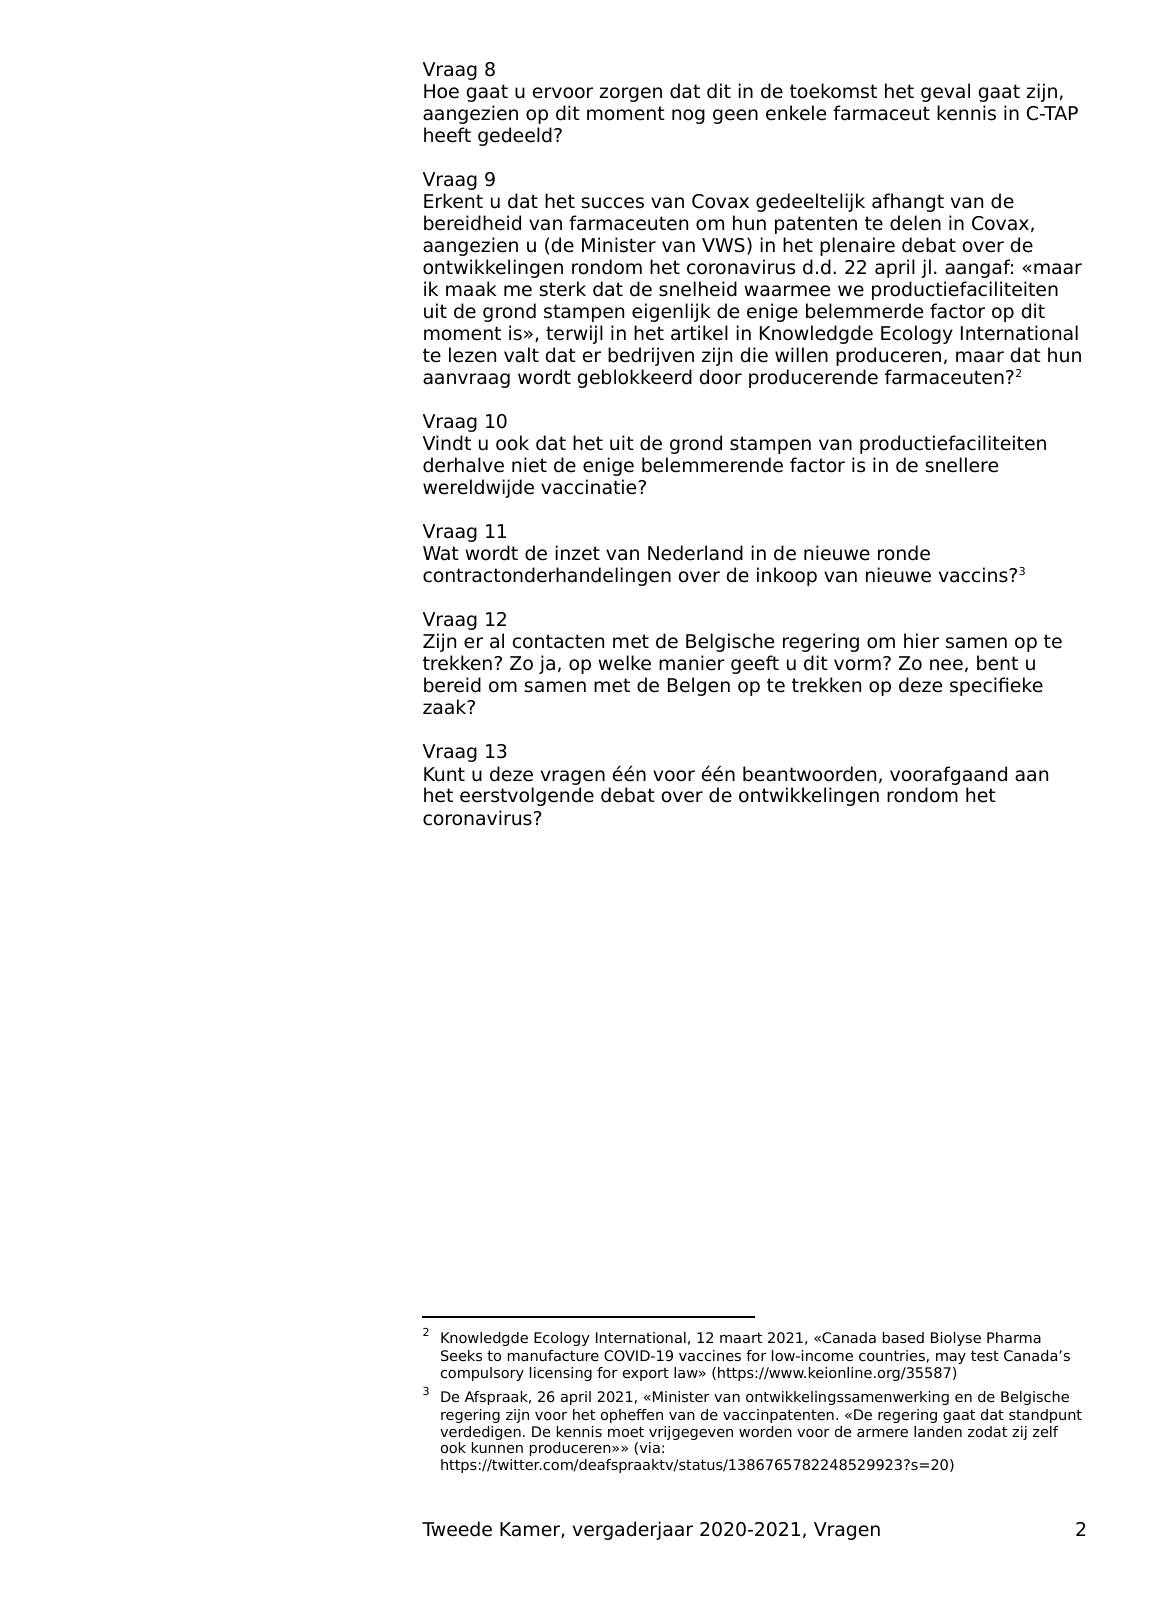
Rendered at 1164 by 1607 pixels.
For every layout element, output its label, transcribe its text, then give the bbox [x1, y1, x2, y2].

text Vraag 11 [422, 521, 1087, 543]
text Vindt u ook dat het uit de grond stampen van productiefaciliteiten derhalve niet de enige belemmerende factor is in de snellere wereldwijde vaccinatie? [422, 433, 1087, 499]
text Wat wordt de inzet van Nederland in de nieuwe ronde contractonderhandelingen over de inkoop van nieuwe vaccins? [422, 543, 1087, 587]
text Hoe gaat u ervoor zorgen dat dit in de toekomst het geval gaat zijn, aangezien op dit moment nog geen enkele farmaceut kennis in C-TAP heeft gedeeld? [422, 81, 1087, 147]
text Vraag 13 [422, 741, 1087, 763]
text Vraag 8 [422, 59, 1087, 81]
text Vraag 9 [422, 169, 1087, 191]
text De Afspraak, 26 april 2021, «Minister van ontwikkelingssamenwerking en de Belgische regering zijn voor het opheffen van de vaccinpatenten. «De regering gaat dat standpunt verdedigen. De kennis moet vrijgegeven worden voor de armere landen zodat zij zelf ook kunnen produceren»» (via: https://twitter.com/deafspraaktv/status/1386765782248529923?s=20) [422, 1385, 1087, 1474]
text Knowledgde Ecology International, 12 maart 2021, «Canada based Biolyse Pharma Seeks to manufacture COVID-19 vaccines for low-income countries, may test Canada’s compulsory licensing for export law» (https://www.keionline.org/35587) [422, 1326, 1087, 1382]
text Vraag 12 [422, 609, 1087, 631]
text Kunt u deze vragen één voor één beantwoorden, voorafgaand aan het eerstvolgende debat over de ontwikkelingen rondom het coronavirus? [422, 763, 1087, 829]
text Vraag 10 [422, 411, 1087, 433]
text Zijn er al contacten met de Belgische regering om hier samen op te trekken? Zo ja, op welke manier geeft u dit vorm? Zo nee, bent u bereid om samen met de Belgen op te trekken op deze specifieke zaak? [422, 631, 1087, 719]
text Erkent u dat het succes van Covax gedeeltelijk afhangt van de bereidheid van farmaceuten om hun patenten te delen in Covax, aangezien u (de Minister van VWS) in het plenaire debat over de ontwikkelingen rondom het coronavirus d.d. 22 april jl. aangaf: «maar ik maak me sterk dat de snelheid waarmee we productiefaciliteiten uit de grond stampen eigenlijk de enige belemmerde factor op dit moment is», terwijl in het artikel in Knowledgde Ecology International te lezen valt dat er bedrijven zijn die willen produceren, maar dat hun aanvraag wordt geblokkeerd door producerende farmaceuten? [422, 191, 1087, 389]
